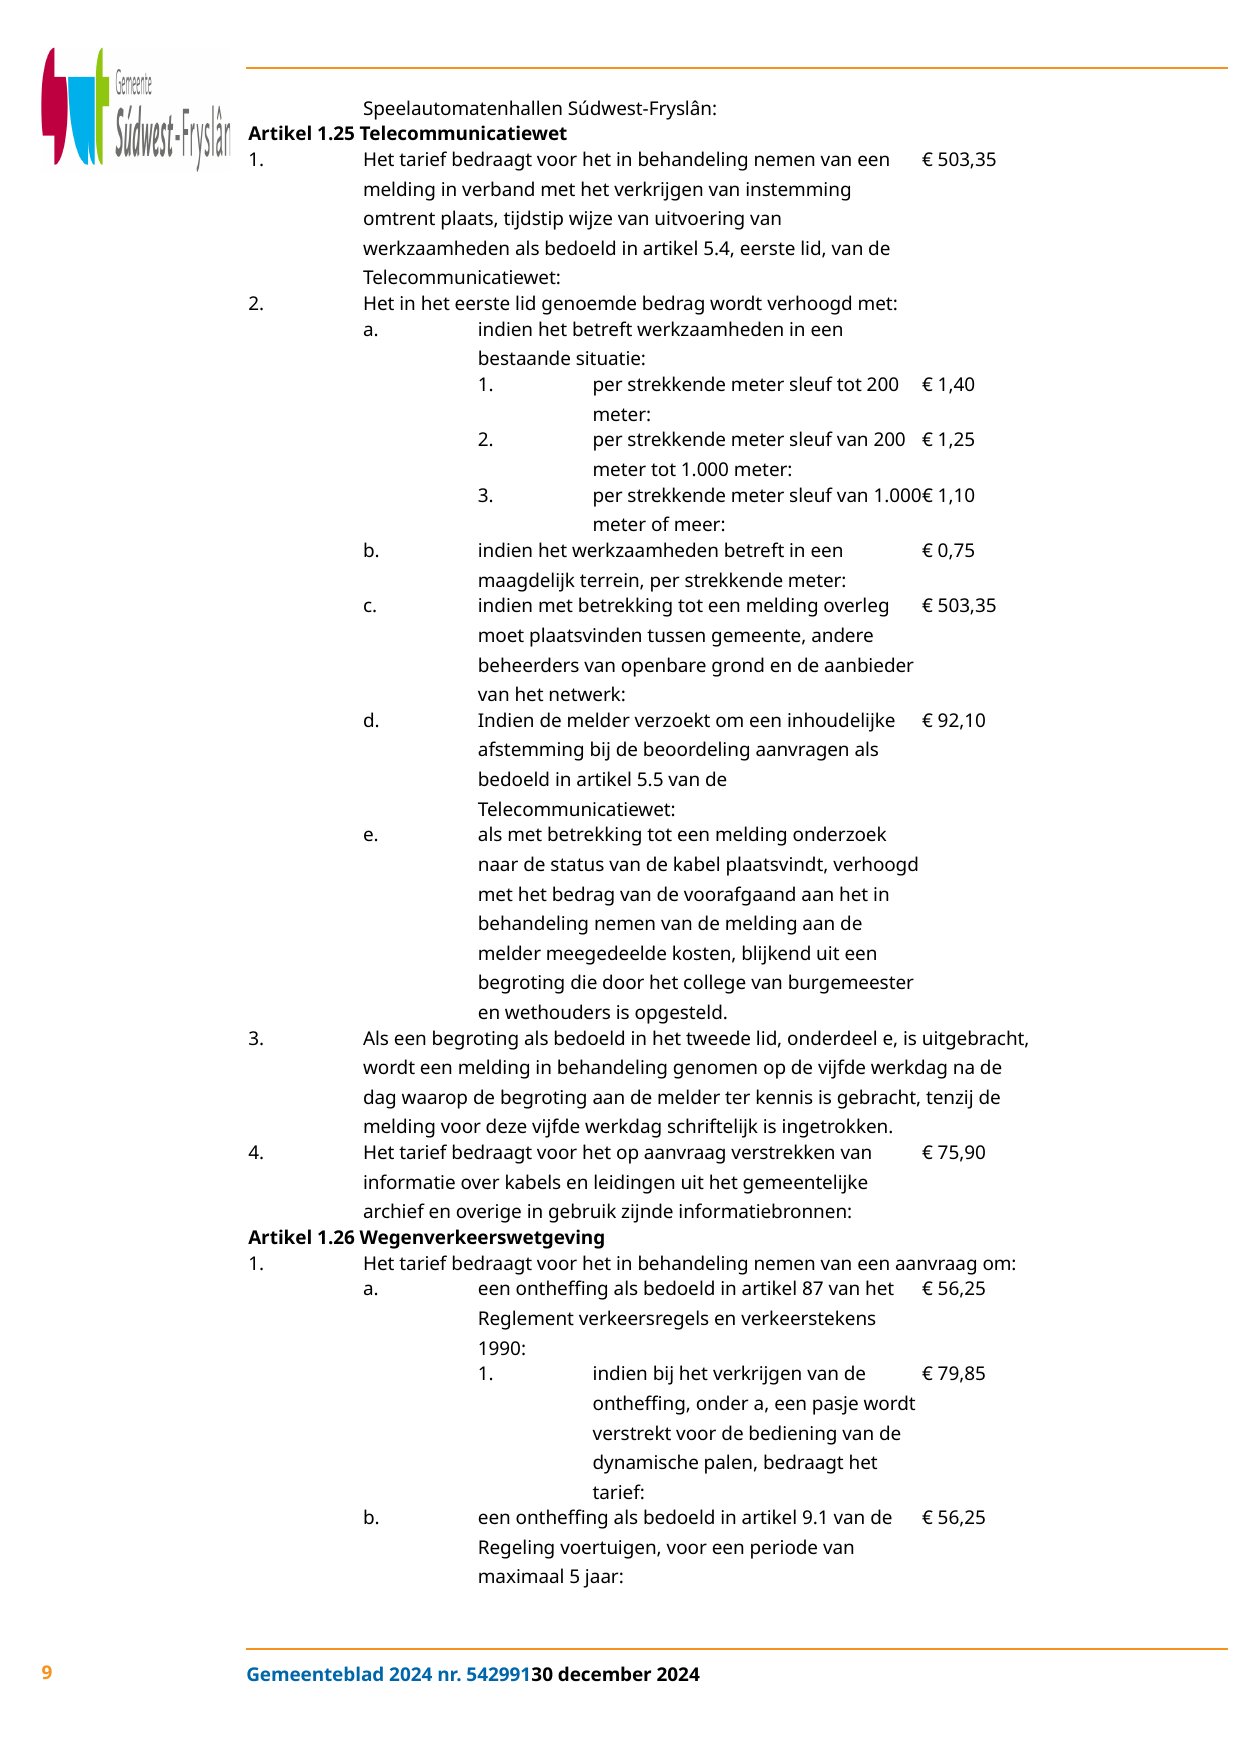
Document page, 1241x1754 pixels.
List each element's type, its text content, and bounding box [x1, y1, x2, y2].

picture [41, 47, 231, 172]
table_cell [363, 427, 478, 482]
table_cell [248, 822, 363, 1025]
table_cell Het tarief bedraagt voor het in behandeling nemen van een aanvraag om: [363, 1250, 1037, 1276]
table_cell per strekkende meter sleuf van 200 meter tot 1.000 meter: [593, 427, 922, 482]
table_cell € 75,90 [922, 1139, 1037, 1224]
table_cell Het tarief bedraagt voor het op aanvraag verstrekken van informatie over kabels en leidingen uit het gemeentelijke archief en overige in gebruik zijnde informatiebronnen: [363, 1139, 922, 1224]
table_cell indien het werkzaamheden betreft in een maagdelijk terrein, per strekkende meter: [478, 537, 922, 593]
table_cell € 503,35 [922, 146, 1037, 290]
table_cell 3. [248, 1025, 363, 1139]
table_cell d. [363, 707, 478, 822]
table_cell € 56,25 [922, 1276, 1037, 1361]
table_cell 1. [478, 1361, 592, 1504]
table_cell € 503,35 [922, 593, 1037, 707]
table_cell [248, 593, 363, 707]
table_cell Artikel 1.26 Wegenverkeerswetgeving [248, 1224, 1037, 1250]
table_cell [363, 482, 478, 537]
table_cell 1. [478, 371, 592, 427]
table_cell een ontheffing als bedoeld in artikel 9.1 van de Regeling voertuigen, voor een periode van maximaal 5 jaar: [478, 1505, 922, 1589]
table_cell € 1,40 [922, 371, 1037, 427]
table_cell 1. [248, 1250, 363, 1276]
table_cell € 79,85 [922, 1361, 1037, 1504]
table_cell 2. [478, 427, 592, 482]
table_cell [248, 482, 363, 537]
table_cell Indien de melder verzoekt om een inhoudelijke afstemming bij de beoordeling aanvragen als bedoeld in artikel 5.5 van de Telecommunicatiewet: [478, 707, 922, 822]
table_cell 2. [248, 290, 363, 316]
table_cell Het in het eerste lid genoemde bedrag wordt verhoogd met: [363, 290, 1037, 316]
table_cell € 1,25 [922, 427, 1037, 482]
table_cell [248, 371, 363, 427]
table_cell € 92,10 [922, 707, 1037, 822]
table_cell 4. [248, 1139, 363, 1224]
table_cell indien met betrekking tot een melding overleg moet plaatsvinden tussen gemeente, andere beheerders van openbare grond en de aanbieder van het netwerk: [478, 593, 922, 707]
table_cell [248, 1276, 363, 1361]
table_cell e. [363, 822, 478, 1025]
table_cell a. [363, 316, 478, 371]
table_cell als met betrekking tot een melding onderzoek naar de status van de kabel plaatsvindt, verhoogd met het bedrag van de voorafgaand aan het in behandeling nemen van de melding aan de melder meegedeelde kosten, blijkend uit een begroting die door het college van burgemeester en wethouders is opgesteld. [478, 822, 922, 1025]
table_cell [248, 427, 363, 482]
table_cell [922, 95, 1037, 121]
table_cell b. [363, 537, 478, 593]
table_cell € 0,75 [922, 537, 1037, 593]
table_cell Artikel 1.25 Telecommunicatiewet [248, 121, 1037, 146]
table_cell [363, 371, 478, 427]
table_cell b. [363, 1505, 478, 1589]
table_cell 1. [248, 146, 363, 290]
table_cell c. [363, 593, 478, 707]
table_cell € 1,10 [922, 482, 1037, 537]
table_cell € 56,25 [922, 1505, 1037, 1589]
table_cell Als een begroting als bedoeld in het tweede lid, onderdeel e, is uitgebracht, wordt een melding in behandeling genomen op de vijfde werkdag na de dag waarop de begroting aan de melder ter kennis is gebracht, tenzij de melding voor deze vijfde werkdag schriftelijk is ingetrokken. [363, 1025, 1037, 1139]
table_cell een ontheffing als bedoeld in artikel 87 van het Reglement verkeersregels en verkeerstekens 1990: [478, 1276, 922, 1361]
table_cell 3. [478, 482, 592, 537]
table_cell [248, 537, 363, 593]
table_cell Het tarief bedraagt voor het in behandeling nemen van een melding in verband met het verkrijgen van instemming omtrent plaats, tijdstip wijze van uitvoering van werkzaamheden als bedoeld in artikel 5.4, eerste lid, van de Telecommunicatiewet: [363, 146, 922, 290]
table_cell indien bij het verkrijgen van de ontheffing, onder a, een pasje wordt verstrekt voor de bediening van de dynamische palen, bedraagt het tarief: [593, 1361, 922, 1504]
table_cell [922, 822, 1037, 1025]
table_cell per strekkende meter sleuf tot 200 meter: [593, 371, 922, 427]
table_cell [248, 707, 363, 822]
table_cell indien het betreft werkzaamheden in een bestaande situatie: [478, 316, 922, 371]
table_cell a. [363, 1276, 478, 1361]
table_cell [248, 1505, 363, 1589]
table_cell Speelautomatenhallen Súdwest-Fryslân: [363, 95, 922, 121]
table_cell [248, 1361, 363, 1504]
table_cell [922, 316, 1037, 371]
table_cell [248, 316, 363, 371]
table_cell [248, 95, 363, 121]
table_cell [363, 1361, 478, 1504]
table_cell per strekkende meter sleuf van 1.000 meter of meer: [593, 482, 922, 537]
